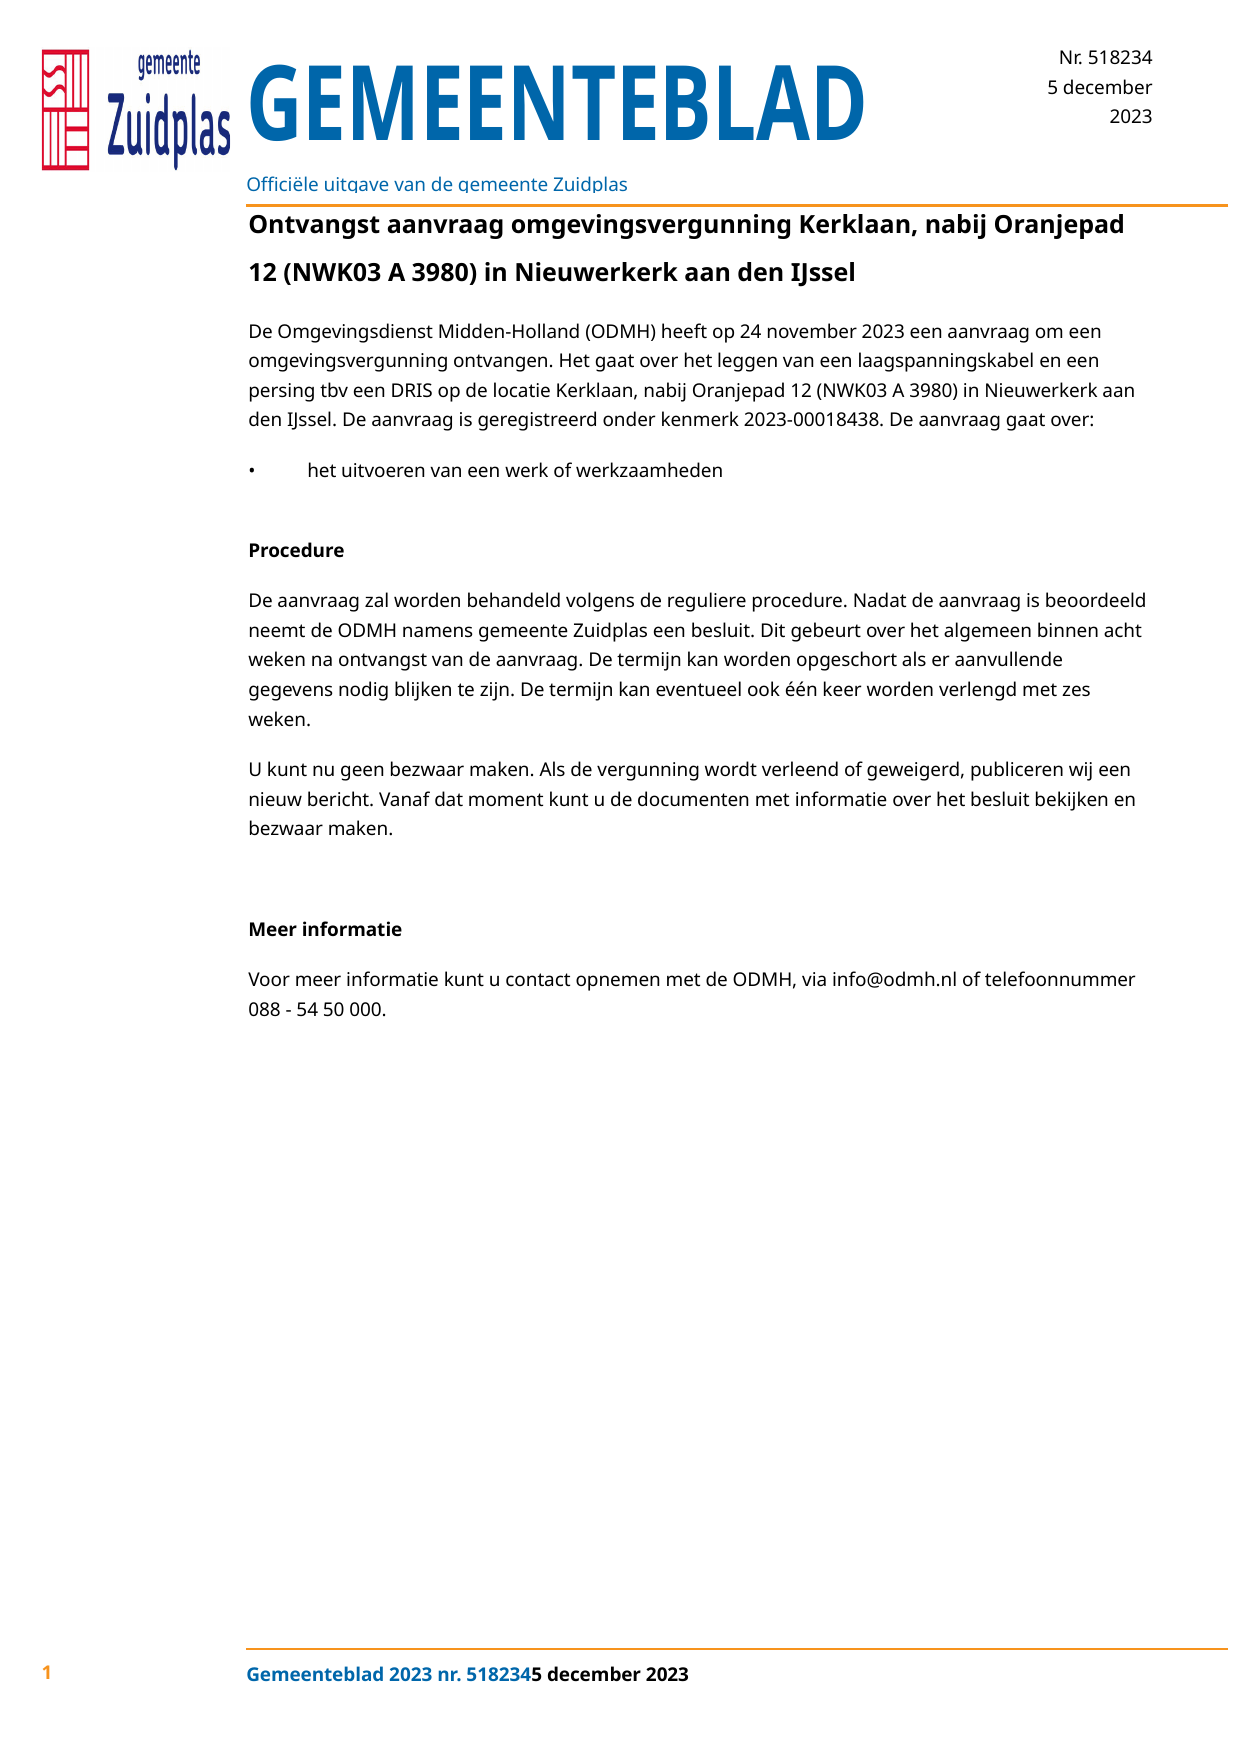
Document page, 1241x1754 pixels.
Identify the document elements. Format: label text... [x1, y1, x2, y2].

text Procedure [248, 537, 1152, 563]
text Ontvangst aanvraag omgevingsvergunning Kerklaan, nabij Oranjepad 12 (NWK03 A 3980) in Nieuwerkerk aan den IJssel [248, 207, 1152, 288]
text De aanvraag zal worden behandeld volgens de reguliere procedure. Nadat de aanvraag is beoordeeld neemt de ODMH namens gemeente Zuidplas een besluit. Dit gebeurt over het algemeen binnen acht weken na ontvangst van de aanvraag. De termijn kan worden opgeschort als er aanvullende gegevens nodig blijken te zijn. De termijn kan eventueel ook één keer worden verlengd met zes weken. [248, 587, 1152, 732]
text De Omgevingsdienst Midden-Holland (ODMH) heeft op 24 november 2023 een aanvraag om een omgevingsvergunning ontvangen. Het gaat over het leggen van een laagspanningskabel en een persing tbv een DRIS op de locatie Kerklaan, nabij Oranjepad 12 (NWK03 A 3980) in Nieuwerkerk aan den IJssel. De aanvraag is geregistreerd onder kenmerk 2023-00018438. De aanvraag gaat over: [248, 318, 1152, 432]
text U kunt nu geen bezwaar maken. Als de vergunning wordt verleend of geweigerd, publiceren wij een nieuw bericht. Vanaf dat moment kunt u de documenten met informatie over het besluit bekijken en bezwaar maken. [248, 756, 1152, 841]
text Meer informatie [248, 916, 1152, 942]
list het uitvoeren van een werk of werkzaamheden [248, 457, 1152, 483]
text Voor meer informatie kunt u contact opnemen met de ODMH, via info@odmh.nl of telefoonnummer 088 - 54 50 000. [248, 967, 1152, 1022]
picture [41, 47, 231, 172]
